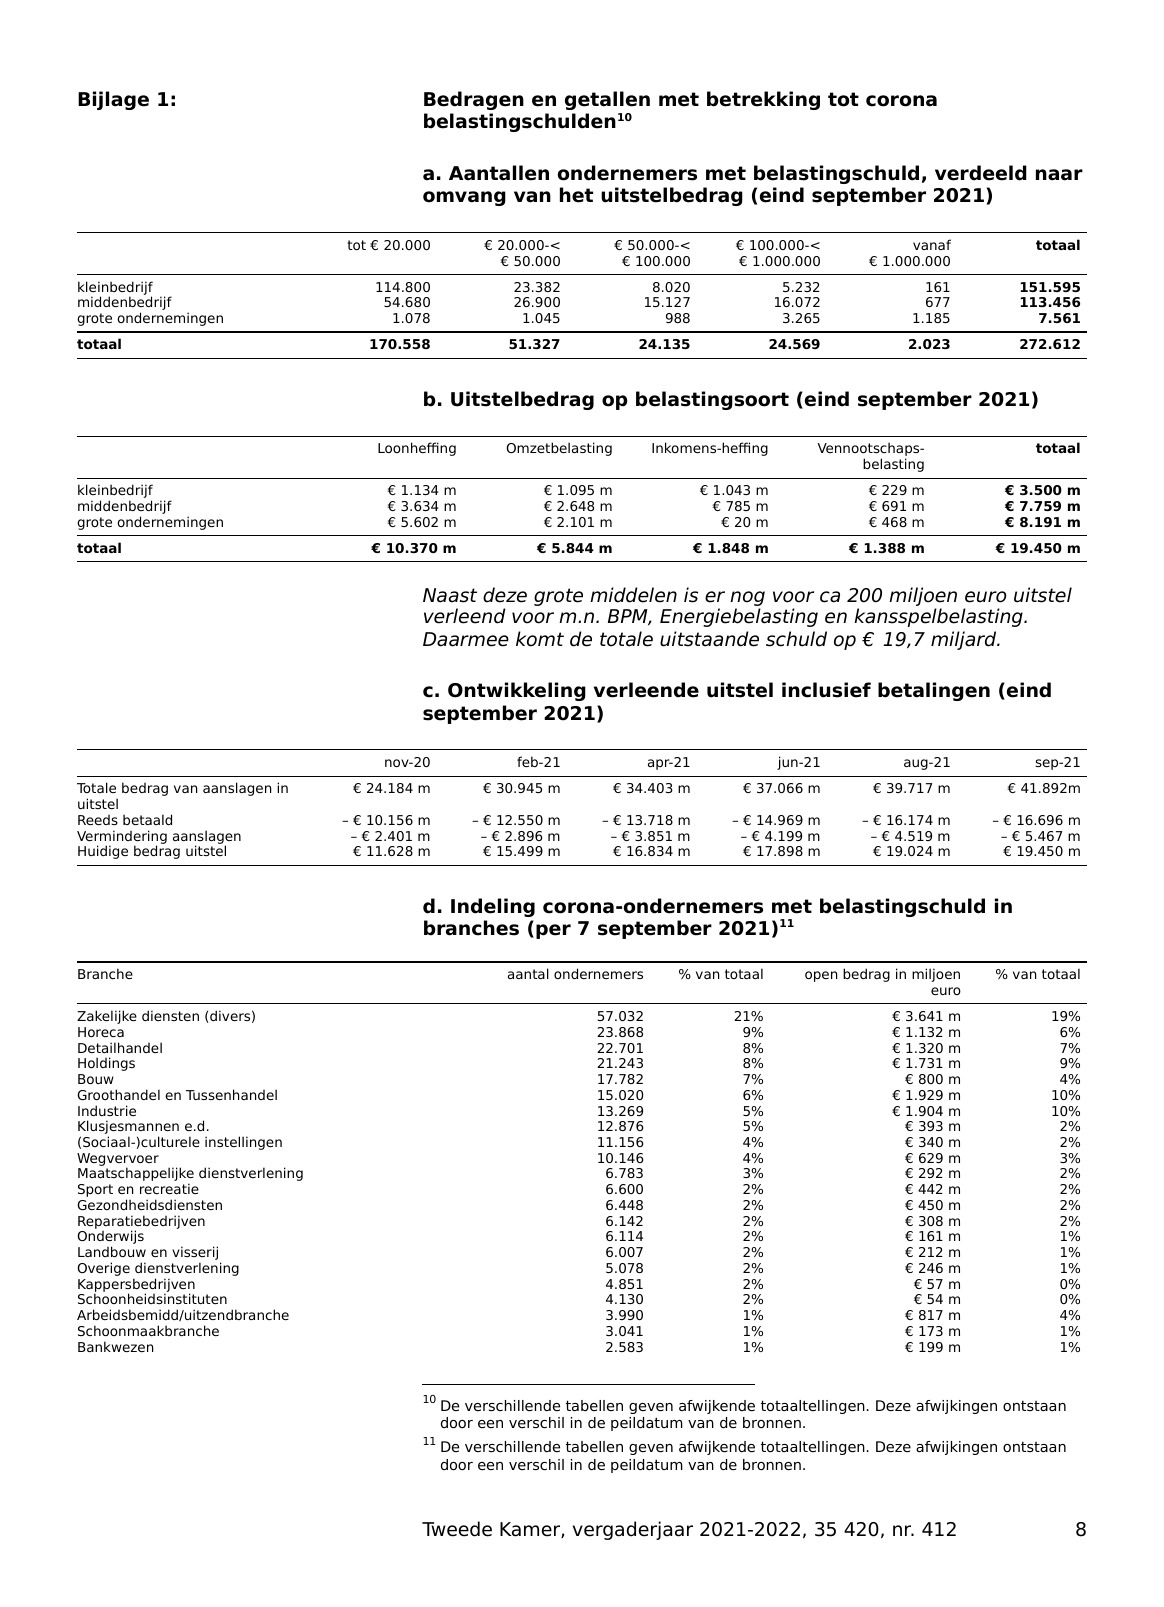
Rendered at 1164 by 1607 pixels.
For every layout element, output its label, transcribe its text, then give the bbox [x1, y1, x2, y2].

table_cell 1% [650, 1339, 769, 1355]
table_cell 677 [826, 295, 956, 311]
table_cell € 3.500 m [931, 479, 1087, 499]
table_header apr-21 [566, 750, 696, 776]
table_cell 16.072 [696, 295, 826, 311]
table_cell 1% [967, 1339, 1087, 1355]
table_cell Klusjesmannen e.d. [77, 1119, 472, 1135]
table_cell 2.023 [826, 333, 956, 358]
table_cell 1.185 [826, 311, 956, 331]
table_cell – € 2.896 m [436, 829, 566, 844]
table_header tot € 20.000 [306, 233, 436, 274]
table_cell € 16.834 m [566, 844, 696, 864]
table_cell – € 16.696 m [956, 813, 1087, 828]
table_cell € 1.134 m [306, 479, 462, 499]
table_cell 4% [650, 1151, 769, 1166]
table_cell € 19.024 m [826, 844, 956, 864]
table_cell Industrie [77, 1104, 472, 1119]
table_cell € 1.095 m [463, 479, 618, 499]
table_cell € 37.066 m [696, 777, 826, 813]
table_cell Reeds betaald [77, 813, 306, 828]
table_cell € 1.929 m [770, 1088, 967, 1103]
table_cell 8% [650, 1041, 769, 1056]
table_cell 2% [650, 1229, 769, 1245]
table_cell 113.456 [956, 295, 1087, 311]
table_header [77, 437, 306, 477]
table_cell grote ondernemingen [77, 515, 306, 535]
subtitle b. Uitstelbedrag op belastingsoort (eind september 2021) [422, 389, 1087, 411]
table_cell € 340 m [770, 1135, 967, 1151]
table_cell Horeca [77, 1025, 472, 1041]
table_cell € 1.388 m [775, 536, 931, 561]
table_cell € 442 m [770, 1182, 967, 1198]
table_cell 1% [967, 1324, 1087, 1339]
table_cell – € 16.174 m [826, 813, 956, 828]
table_cell 6% [650, 1088, 769, 1103]
table_cell 12.876 [472, 1119, 650, 1135]
table_header [77, 750, 306, 776]
table_header € 100.000-< € 1.000.000 [696, 233, 826, 274]
table_cell 24.135 [566, 333, 696, 358]
table_cell € 1.043 m [619, 479, 774, 499]
table_cell € 34.403 m [566, 777, 696, 813]
table_cell € 785 m [619, 499, 774, 515]
table_cell 1% [650, 1308, 769, 1324]
table_cell Detailhandel [77, 1041, 472, 1056]
table_cell € 30.945 m [436, 777, 566, 813]
table_cell € 54 m [770, 1292, 967, 1308]
table_cell 114.800 [306, 275, 436, 295]
table_cell € 1.320 m [770, 1041, 967, 1056]
table_cell € 450 m [770, 1198, 967, 1213]
table_cell – € 2.401 m [306, 829, 436, 844]
table_cell 54.680 [306, 295, 436, 311]
table_header % van totaal [650, 963, 769, 1003]
table_cell 2% [967, 1198, 1087, 1213]
table_cell € 1.731 m [770, 1056, 967, 1072]
table_cell 23.382 [436, 275, 566, 295]
table_cell 13.269 [472, 1104, 650, 1119]
table_cell € 1.848 m [619, 536, 774, 561]
table_cell 2.583 [472, 1339, 650, 1355]
table_cell 10% [967, 1088, 1087, 1103]
table_cell 1.078 [306, 311, 436, 331]
table_cell 21.243 [472, 1056, 650, 1072]
table_header Branche [77, 963, 472, 1003]
table_cell 24.569 [696, 333, 826, 358]
table_cell 2% [650, 1182, 769, 1198]
table_header aug-21 [826, 750, 956, 776]
table_cell 8.020 [566, 275, 696, 295]
table_header nov-20 [306, 750, 436, 776]
table_cell 2% [967, 1135, 1087, 1151]
table_header totaal [931, 437, 1087, 477]
table_cell 1% [967, 1229, 1087, 1245]
table_cell € 292 m [770, 1166, 967, 1182]
table_cell 2% [650, 1292, 769, 1308]
table_cell 5.232 [696, 275, 826, 295]
table_cell 161 [826, 275, 956, 295]
table_cell Groothandel en Tussenhandel [77, 1088, 472, 1103]
table_cell Onderwijs [77, 1229, 472, 1245]
table_header [77, 233, 306, 274]
table_cell 10.146 [472, 1151, 650, 1166]
table_cell € 308 m [770, 1214, 967, 1229]
table_cell € 39.717 m [826, 777, 956, 813]
table_cell 6.600 [472, 1182, 650, 1198]
table_cell 4% [967, 1072, 1087, 1088]
table_cell 3.265 [696, 311, 826, 331]
subtitle c. Ontwikkeling verleende uitstel inclusief betalingen (eind september 2021) [422, 680, 1087, 724]
table_cell 4% [650, 1135, 769, 1151]
table_cell kleinbedrijf [77, 275, 306, 295]
table_cell € 393 m [770, 1119, 967, 1135]
table_cell – € 3.851 m [566, 829, 696, 844]
text De verschillende tabellen geven afwijkende totaaltellingen. Deze afwijkingen ontstaan door een verschil in de peildatum van de bronnen. [422, 1435, 1087, 1474]
table_cell 272.612 [956, 333, 1087, 358]
table_cell 23.868 [472, 1025, 650, 1041]
subtitle a. Aantallen ondernemers met belastingschuld, verdeeld naar omvang van het uitstelbedrag (eind september 2021) [422, 163, 1087, 207]
table_cell Reparatiebedrijven [77, 1214, 472, 1229]
table_header totaal [956, 233, 1087, 274]
table_cell 2% [650, 1245, 769, 1261]
table_cell – € 4.199 m [696, 829, 826, 844]
table_cell 0% [967, 1292, 1087, 1308]
table_cell – € 12.550 m [436, 813, 566, 828]
table_cell € 24.184 m [306, 777, 436, 813]
table_cell 10% [967, 1104, 1087, 1119]
table_cell € 629 m [770, 1151, 967, 1166]
table_cell € 19.450 m [956, 844, 1087, 864]
table_cell € 5.844 m [463, 536, 618, 561]
table_cell 15.127 [566, 295, 696, 311]
table_cell Overige dienstverlening [77, 1261, 472, 1276]
table_cell – € 13.718 m [566, 813, 696, 828]
table_cell 6.007 [472, 1245, 650, 1261]
table_cell 6.114 [472, 1229, 650, 1245]
table_header sep-21 [956, 750, 1087, 776]
table_cell Wegvervoer [77, 1151, 472, 1166]
table_header % van totaal [967, 963, 1087, 1003]
text Naast deze grote middelen is er nog voor ca 200 miljoen euro uitstel verleend voor m.n. BPM, Energiebelasting en kansspelbelasting. Daarmee komt de totale uitstaande schuld op € 19,7 miljard. [422, 584, 1087, 650]
table_cell Gezondheidsdiensten [77, 1198, 472, 1213]
table_cell € 15.499 m [436, 844, 566, 864]
table_header aantal ondernemers [472, 963, 650, 1003]
table_cell 1% [650, 1324, 769, 1339]
table_cell 3% [650, 1166, 769, 1182]
table_cell 51.327 [436, 333, 566, 358]
table_cell € 2.648 m [463, 499, 618, 515]
table_cell Arbeidsbemidd/uitzendbranche [77, 1308, 472, 1324]
table_cell Bouw [77, 1072, 472, 1088]
table_cell Zakelijke diensten (divers) [77, 1004, 472, 1025]
table_cell 5% [650, 1104, 769, 1119]
table_cell € 1.904 m [770, 1104, 967, 1119]
table_cell € 161 m [770, 1229, 967, 1245]
table_cell 2% [967, 1166, 1087, 1182]
table_cell Vermindering aanslagen [77, 829, 306, 844]
table_cell 1.045 [436, 311, 566, 331]
table_cell € 173 m [770, 1324, 967, 1339]
table_cell € 7.759 m [931, 499, 1087, 515]
table_header Inkomens-heffing [619, 437, 774, 477]
table_cell 6.783 [472, 1166, 650, 1182]
table_cell € 41.892m [956, 777, 1087, 813]
text De verschillende tabellen geven afwijkende totaaltellingen. Deze afwijkingen ontstaan door een verschil in de peildatum van de bronnen. [422, 1393, 1087, 1432]
table_cell Kappersbedrijven [77, 1276, 472, 1292]
table_cell – € 14.969 m [696, 813, 826, 828]
table_cell middenbedrijf [77, 295, 306, 311]
table_header feb-21 [436, 750, 566, 776]
table_cell kleinbedrijf [77, 479, 306, 499]
table_header Vennootschaps-belasting [775, 437, 931, 477]
table_cell € 5.602 m [306, 515, 462, 535]
table_cell 9% [650, 1025, 769, 1041]
table_cell € 20 m [619, 515, 774, 535]
table_cell 7.561 [956, 311, 1087, 331]
table_cell € 3.641 m [770, 1004, 967, 1025]
table_cell 15.020 [472, 1088, 650, 1103]
table_cell Schoonmaakbranche [77, 1324, 472, 1339]
table_cell 2% [650, 1261, 769, 1276]
table_cell € 19.450 m [931, 536, 1087, 561]
table_cell 2% [967, 1182, 1087, 1198]
subtitle Bijlage 1: Bedragen en getallen met betrekking tot corona belastingschulden [77, 89, 1087, 133]
table_cell 2% [650, 1214, 769, 1229]
table_header Omzetbelasting [463, 437, 618, 477]
table_cell € 468 m [775, 515, 931, 535]
table_cell 3% [967, 1151, 1087, 1166]
table_cell 57.032 [472, 1004, 650, 1025]
table_cell 8% [650, 1056, 769, 1072]
table_cell 7% [650, 1072, 769, 1088]
table_cell € 199 m [770, 1339, 967, 1355]
table_cell € 2.101 m [463, 515, 618, 535]
table_cell 11.156 [472, 1135, 650, 1151]
table_cell – € 4.519 m [826, 829, 956, 844]
table_cell Maatschappelijke dienstverlening [77, 1166, 472, 1182]
table_cell 4.130 [472, 1292, 650, 1308]
table_cell 21% [650, 1004, 769, 1025]
table_cell € 1.132 m [770, 1025, 967, 1041]
table_header € 50.000-< € 100.000 [566, 233, 696, 274]
table_cell middenbedrijf [77, 499, 306, 515]
table_cell 5% [650, 1119, 769, 1135]
table_cell totaal [77, 333, 306, 358]
table_header Loonheffing [306, 437, 462, 477]
table_cell Sport en recreatie [77, 1182, 472, 1198]
table_cell € 246 m [770, 1261, 967, 1276]
table_cell 2% [650, 1276, 769, 1292]
table_cell 6.142 [472, 1214, 650, 1229]
table_cell 6% [967, 1025, 1087, 1041]
table_cell 9% [967, 1056, 1087, 1072]
table_cell € 10.370 m [306, 536, 462, 561]
table_cell – € 10.156 m [306, 813, 436, 828]
table_cell 2% [967, 1214, 1087, 1229]
table_cell 4.851 [472, 1276, 650, 1292]
table_cell Totale bedrag van aanslagen in uitstel [77, 777, 306, 813]
table_header open bedrag in miljoen euro [770, 963, 967, 1003]
table_cell € 11.628 m [306, 844, 436, 864]
table_cell (Sociaal-)culturele instellingen [77, 1135, 472, 1151]
table_cell € 212 m [770, 1245, 967, 1261]
table_cell € 817 m [770, 1308, 967, 1324]
table_cell € 57 m [770, 1276, 967, 1292]
table_cell 22.701 [472, 1041, 650, 1056]
table_cell € 17.898 m [696, 844, 826, 864]
table_cell – € 5.467 m [956, 829, 1087, 844]
table_header jun-21 [696, 750, 826, 776]
table_cell totaal [77, 536, 306, 561]
table_cell 19% [967, 1004, 1087, 1025]
table_cell 1% [967, 1261, 1087, 1276]
table_cell 151.595 [956, 275, 1087, 295]
table_cell 3.041 [472, 1324, 650, 1339]
table_cell € 229 m [775, 479, 931, 499]
table_cell 6.448 [472, 1198, 650, 1213]
table_cell 17.782 [472, 1072, 650, 1088]
table_cell 1% [967, 1245, 1087, 1261]
table_cell 2% [967, 1119, 1087, 1135]
subtitle d. Indeling corona-ondernemers met belastingschuld in branches (per 7 september 2021) [422, 896, 1087, 939]
table_cell grote ondernemingen [77, 311, 306, 331]
table_cell € 800 m [770, 1072, 967, 1088]
table_cell 5.078 [472, 1261, 650, 1276]
table_header € 20.000-< € 50.000 [436, 233, 566, 274]
table_cell 7% [967, 1041, 1087, 1056]
table_cell 170.558 [306, 333, 436, 358]
table_cell Huidige bedrag uitstel [77, 844, 306, 864]
table_cell 3.990 [472, 1308, 650, 1324]
table_cell Landbouw en visserij [77, 1245, 472, 1261]
table_cell 988 [566, 311, 696, 331]
table_cell 4% [967, 1308, 1087, 1324]
table_cell 26.900 [436, 295, 566, 311]
table_cell Schoonheidsinstituten [77, 1292, 472, 1308]
table_cell 0% [967, 1276, 1087, 1292]
table_cell € 691 m [775, 499, 931, 515]
table_cell Bankwezen [77, 1339, 472, 1355]
table_cell 2% [650, 1198, 769, 1213]
table_cell € 8.191 m [931, 515, 1087, 535]
table_header vanaf € 1.000.000 [826, 233, 956, 274]
table_cell € 3.634 m [306, 499, 462, 515]
table_cell Holdings [77, 1056, 472, 1072]
